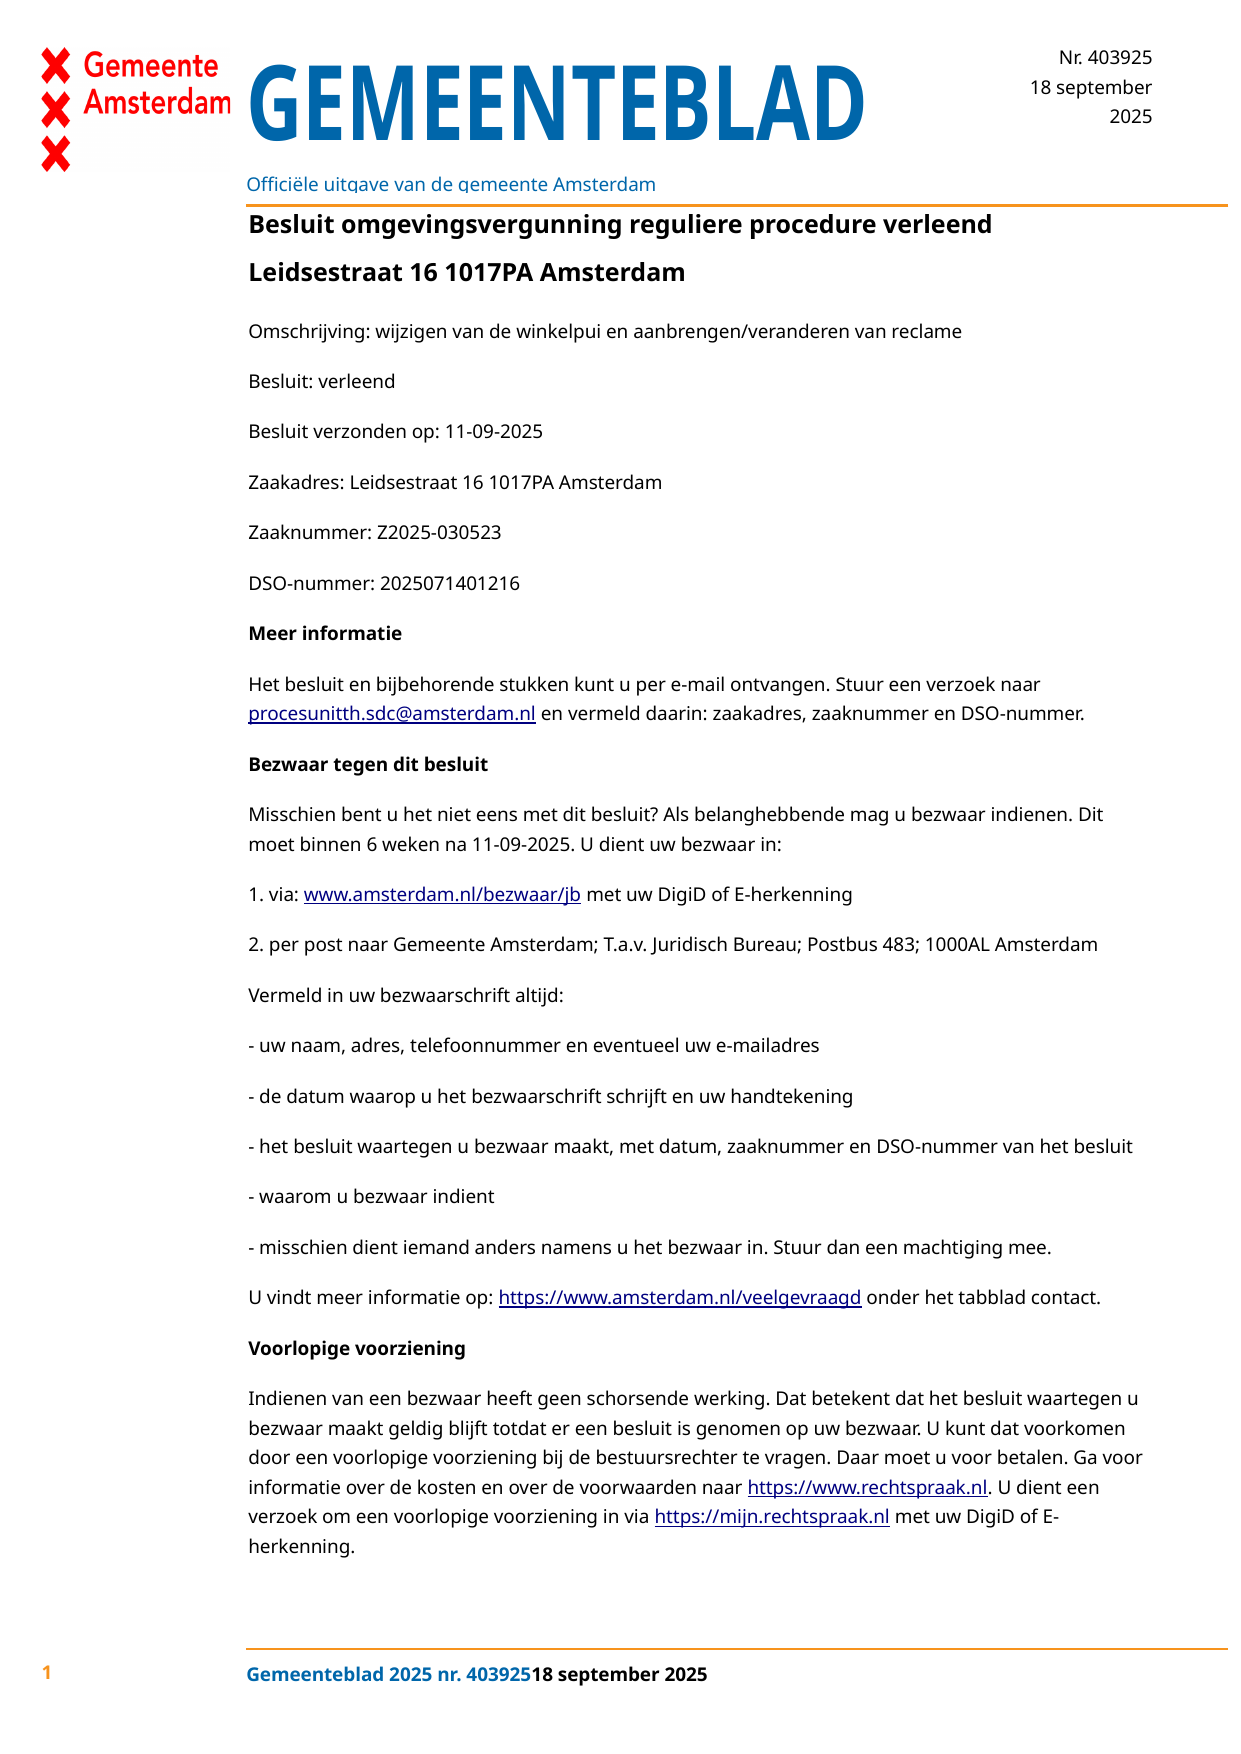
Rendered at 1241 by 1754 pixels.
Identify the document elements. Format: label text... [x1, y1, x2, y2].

text Zaaknummer: Z2025-030523 [248, 519, 1152, 545]
text Zaakadres: Leidsestraat 16 1017PA Amsterdam [248, 469, 1152, 495]
text - uw naam, adres, telefoonnummer en eventueel uw e-mailadres [248, 1032, 1152, 1058]
text 1. via: www.amsterdam.nl/bezwaar/jb met uw DigiD of E-herkenning [248, 881, 1152, 907]
text Het besluit en bijbehorende stukken kunt u per e-mail ontvangen. Stuur een verzoek naar procesunitth.sdc@amsterdam.nl en vermeld daarin: zaakadres, zaaknummer en DSO-nummer. [248, 671, 1152, 726]
text Indienen van een bezwaar heeft geen schorsende werking. Dat betekent dat het besluit waartegen u bezwaar maakt geldig blijft totdat er een besluit is genomen op uw bezwaar. U kunt dat voorkomen door een voorlopige voorziening bij de bestuursrechter te vragen. Daar moet u voor betalen. Ga voor informatie over de kosten en over de voorwaarden naar https://www.rechtspraak.nl. U dient een verzoek om een voorlopige voorziening in via https://mijn.rechtspraak.nl met uw DigiD of E-herkenning. [248, 1385, 1152, 1559]
text Meer informatie [248, 620, 1152, 646]
text Besluit omgevingsvergunning reguliere procedure verleend Leidsestraat 16 1017PA Amsterdam [248, 207, 1152, 288]
picture [41, 47, 231, 172]
text - misschien dient iemand anders namens u het bezwaar in. Stuur dan een machtiging mee. [248, 1234, 1152, 1260]
text - het besluit waartegen u bezwaar maakt, met datum, zaaknummer en DSO-nummer van het besluit [248, 1133, 1152, 1159]
text Besluit: verleend [248, 368, 1152, 394]
text Misschien bent u het niet eens met dit besluit? Als belanghebbende mag u bezwaar indienen. Dit moet binnen 6 weken na 11-09-2025. U dient uw bezwaar in: [248, 801, 1152, 857]
text Bezwaar tegen dit besluit [248, 751, 1152, 777]
text Vermeld in uw bezwaarschrift altijd: [248, 982, 1152, 1008]
text Omschrijving: wijzigen van de winkelpui en aanbrengen/veranderen van reclame [248, 318, 1152, 344]
text Voorlopige voorziening [248, 1335, 1152, 1361]
text - waarom u bezwaar indient [248, 1184, 1152, 1209]
text Besluit verzonden op: 11-09-2025 [248, 419, 1152, 444]
text DSO-nummer: 2025071401216 [248, 570, 1152, 596]
text 2. per post naar Gemeente Amsterdam; T.a.v. Juridisch Bureau; Postbus 483; 1000AL Amsterdam [248, 932, 1152, 957]
text - de datum waarop u het bezwaarschrift schrijft en uw handtekening [248, 1083, 1152, 1109]
text U vindt meer informatie op: https://www.amsterdam.nl/veelgevraagd onder het tabblad contact. [248, 1284, 1152, 1310]
